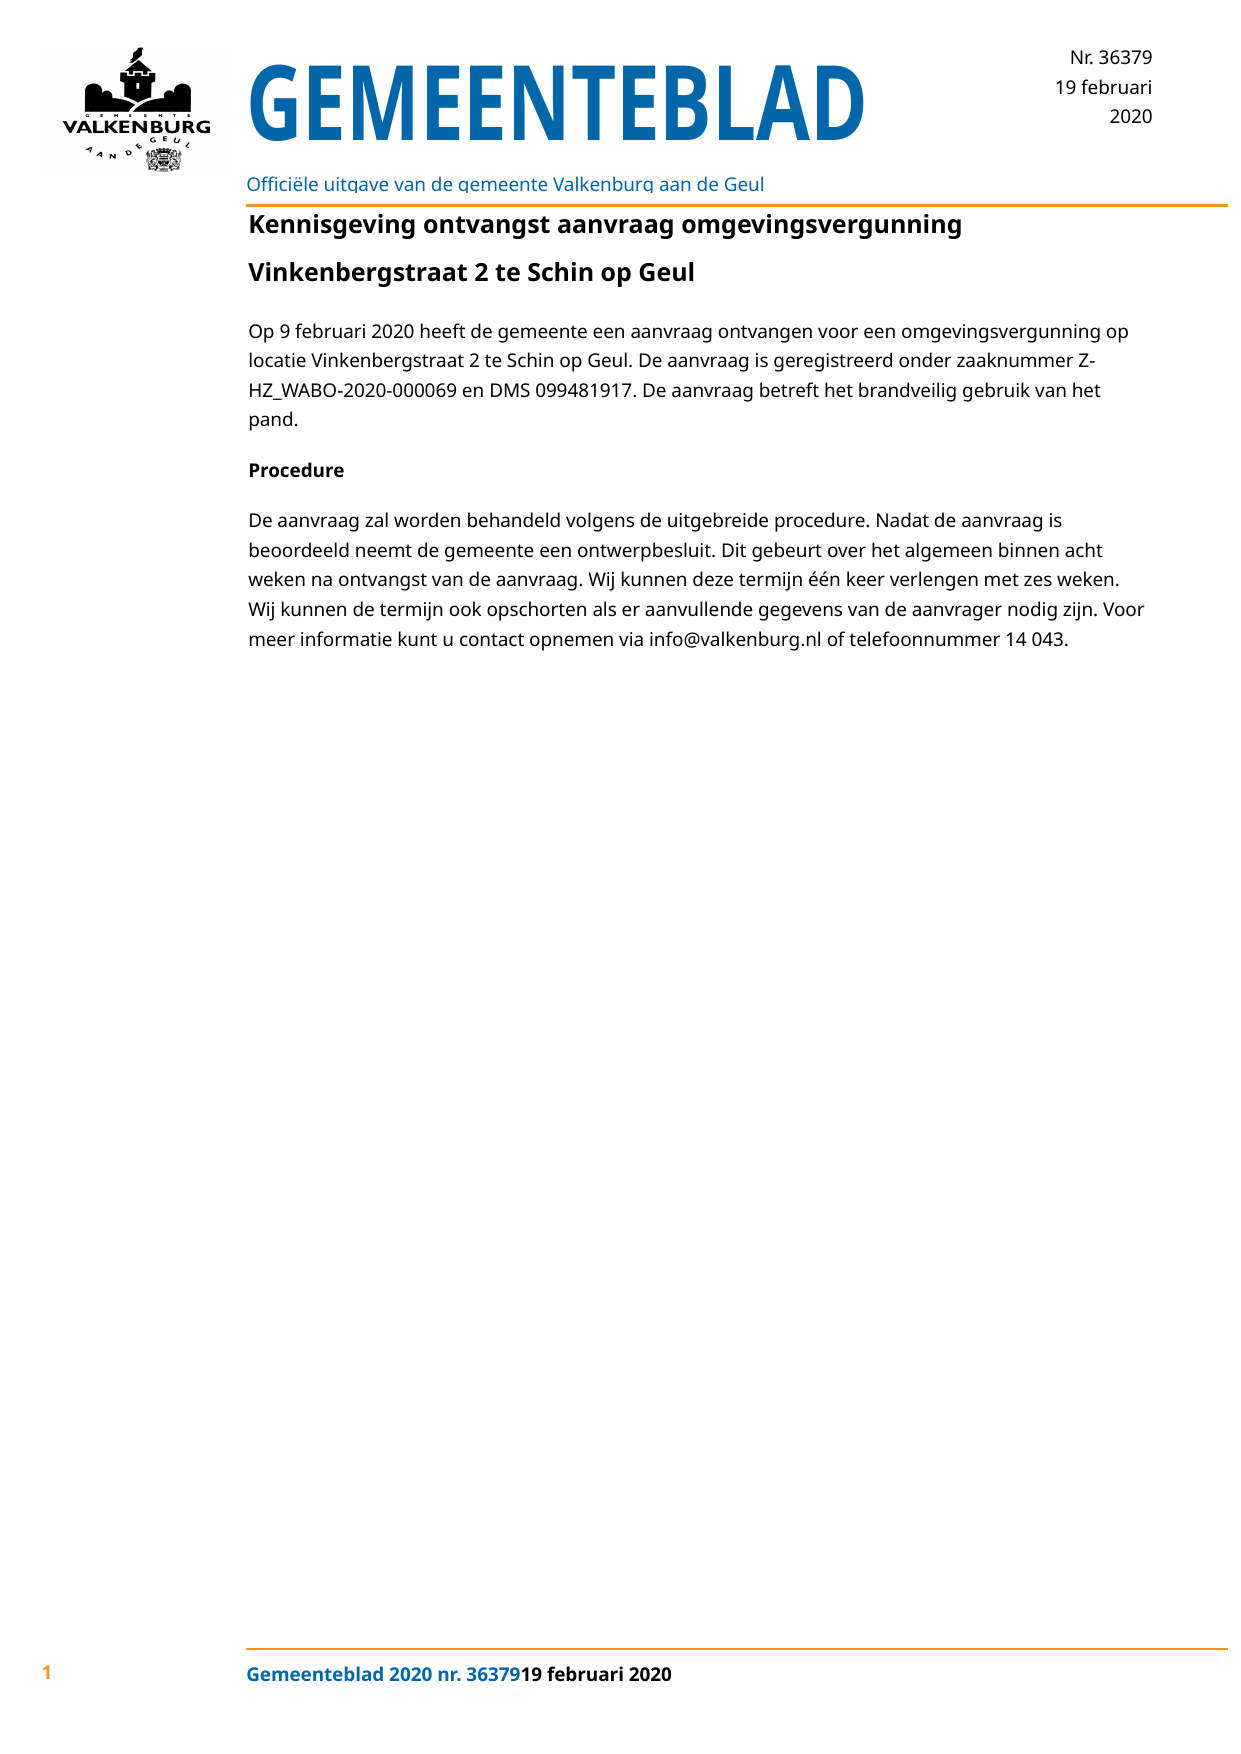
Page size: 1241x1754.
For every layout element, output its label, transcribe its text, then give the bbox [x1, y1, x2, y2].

picture [41, 47, 231, 172]
text Procedure [248, 457, 1152, 483]
text Kennisgeving ontvangst aanvraag omgevingsvergunning Vinkenbergstraat 2 te Schin op Geul [248, 207, 1152, 288]
text De aanvraag zal worden behandeld volgens de uitgebreide procedure. Nadat de aanvraag is beoordeeld neemt de gemeente een ontwerpbesluit. Dit gebeurt over het algemeen binnen acht weken na ontvangst van de aanvraag. Wij kunnen deze termijn één keer verlengen met zes weken. Wij kunnen de termijn ook opschorten als er aanvullende gegevens van de aanvrager nodig zijn. Voor meer informatie kunt u contact opnemen via info@valkenburg.nl of telefoonnummer 14 043. [248, 507, 1152, 652]
text Op 9 februari 2020 heeft de gemeente een aanvraag ontvangen voor een omgevingsvergunning op locatie Vinkenbergstraat 2 te Schin op Geul. De aanvraag is geregistreerd onder zaaknummer Z-HZ_WABO-2020-000069 en DMS 099481917. De aanvraag betreft het brandveilig gebruik van het pand. [248, 318, 1152, 432]
